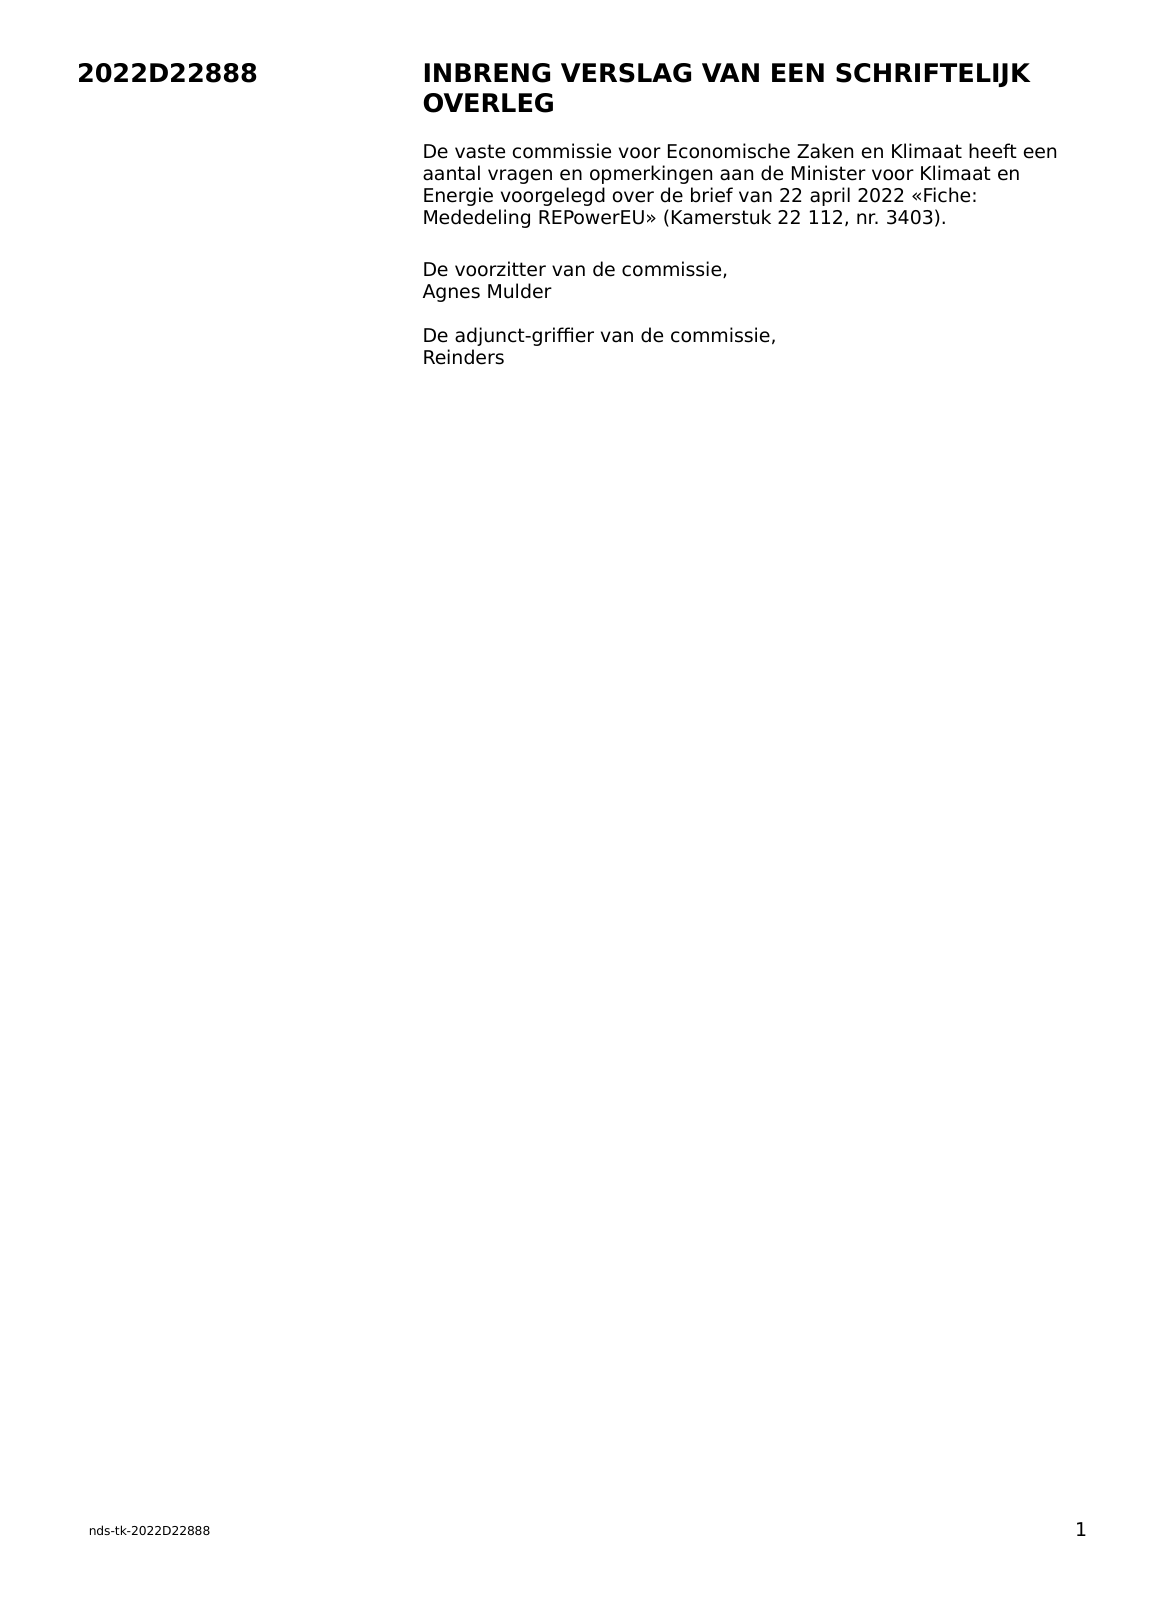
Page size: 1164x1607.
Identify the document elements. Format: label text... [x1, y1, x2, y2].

text De vaste commissie voor Economische Zaken en Klimaat heeft een aantal vragen en opmerkingen aan de Minister voor Klimaat en Energie voorgelegd over de brief van 22 april 2022 «Fiche: Mededeling REPowerEU» (Kamerstuk 22 112, nr. 3403). [422, 141, 1087, 228]
text 2022D22888 INBRENG VERSLAG VAN EEN SCHRIFTELIJK OVERLEG [77, 59, 1087, 118]
text De adjunct-griffier van de commissie, Reinders [422, 325, 1087, 369]
text nds-tk-2022D22888 [88, 1524, 323, 1538]
text De voorzitter van de commissie, Agnes Mulder [422, 258, 1087, 302]
